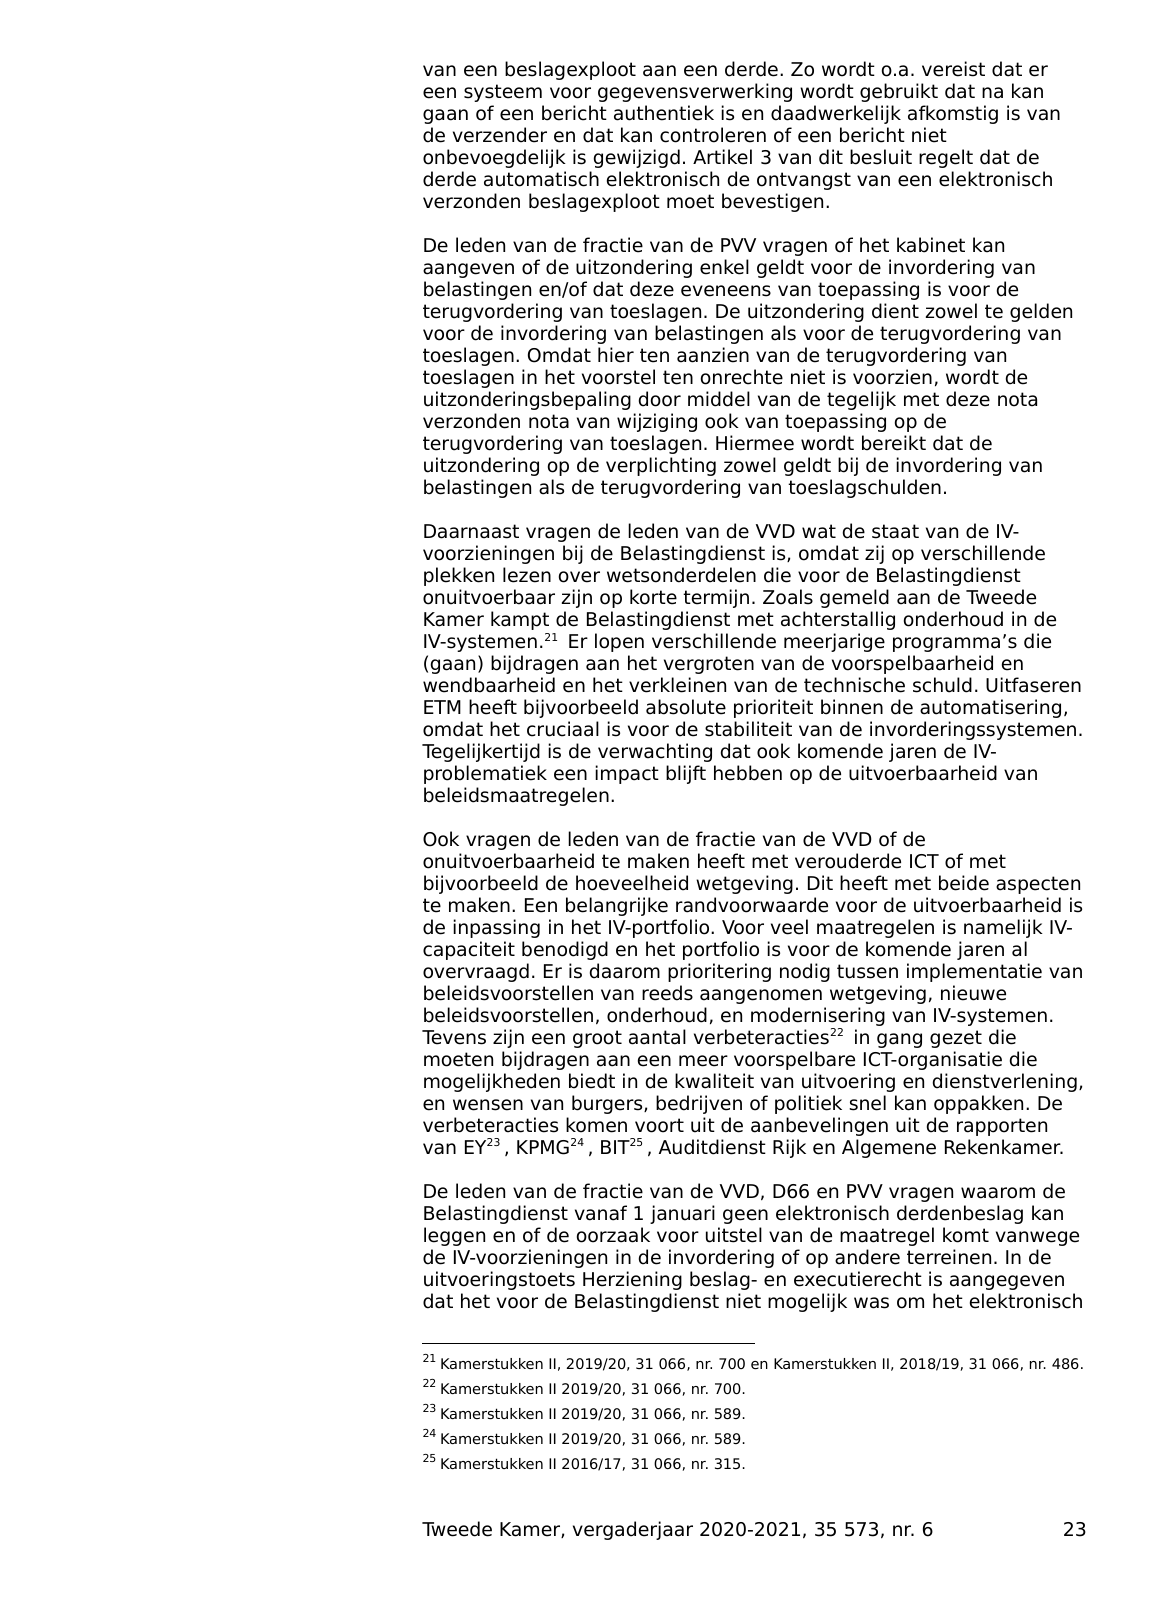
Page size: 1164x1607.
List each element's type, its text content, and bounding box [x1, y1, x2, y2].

text Kamerstukken II 2019/20, 31 066, nr. 589. [422, 1402, 1087, 1424]
text De leden van de fractie van de PVV vragen of het kabinet kan aangeven of de uitzondering enkel geldt voor de invordering van belastingen en/of dat deze eveneens van toepassing is voor de terugvordering van toeslagen. De uitzondering dient zowel te gelden voor de invordering van belastingen als voor de terugvordering van toeslagen. Omdat hier ten aanzien van de terugvordering van toeslagen in het voorstel ten onrechte niet is voorzien, wordt de uitzonderingsbepaling door middel van de tegelijk met deze nota verzonden nota van wijziging ook van toepassing op de terugvordering van toeslagen. Hiermee wordt bereikt dat de uitzondering op de verplichting zowel geldt bij de invordering van belastingen als de terugvordering van toeslagschulden. [422, 235, 1087, 499]
text De leden van de fractie van de VVD, D66 en PVV vragen waarom de Belastingdienst vanaf 1 januari geen elektronisch derdenbeslag kan leggen en of de oorzaak voor uitstel van de maatregel komt vanwege de IV-voorzieningen in de invordering of op andere terreinen. In de uitvoeringstoets Herziening beslag- en executierecht is aangegeven dat het voor de Belastingdienst niet mogelijk was om het elektronisch [422, 1181, 1087, 1313]
text Kamerstukken II 2019/20, 31 066, nr. 589. [422, 1427, 1087, 1449]
text Daarnaast vragen de leden van de VVD wat de staat van de IV-voorzieningen bij de Belastingdienst is, omdat zij op verschillende plekken lezen over wetsonderdelen die voor de Belastingdienst onuitvoerbaar zijn op korte termijn. Zoals gemeld aan de Tweede Kamer kampt de Belastingdienst met achterstallig onderhoud in de IV-systemen. Er lopen verschillende meerjarige programma’s die (gaan) bijdragen aan het vergroten van de voorspelbaarheid en wendbaarheid en het verkleinen van de technische schuld. Uitfaseren ETM heeft bijvoorbeeld absolute prioriteit binnen de automatisering, omdat het cruciaal is voor de stabiliteit van de invorderingssystemen. Tegelijkertijd is de verwachting dat ook komende jaren de IV-problematiek een impact blijft hebben op de uitvoerbaarheid van beleidsmaatregelen. [422, 521, 1087, 807]
text Kamerstukken II 2019/20, 31 066, nr. 700. [422, 1377, 1087, 1399]
text van een beslagexploot aan een derde. Zo wordt o.a. vereist dat er een systeem voor gegevensverwerking wordt gebruikt dat na kan gaan of een bericht authentiek is en daadwerkelijk afkomstig is van de verzender en dat kan controleren of een bericht niet onbevoegdelijk is gewijzigd. Artikel 3 van dit besluit regelt dat de derde automatisch elektronisch de ontvangst van een elektronisch verzonden beslagexploot moet bevestigen. [422, 59, 1087, 213]
text Kamerstukken II 2016/17, 31 066, nr. 315. [422, 1452, 1087, 1474]
text Kamerstukken II, 2019/20, 31 066, nr. 700 en Kamerstukken II, 2018/19, 31 066, nr. 486. [422, 1352, 1087, 1374]
text Ook vragen de leden van de fractie van de VVD of de onuitvoerbaarheid te maken heeft met verouderde ICT of met bijvoorbeeld de hoeveelheid wetgeving. Dit heeft met beide aspecten te maken. Een belangrijke randvoorwaarde voor de uitvoerbaarheid is de inpassing in het IV-portfolio. Voor veel maatregelen is namelijk IV-capaciteit benodigd en het portfolio is voor de komende jaren al overvraagd. Er is daarom prioritering nodig tussen implementatie van beleidsvoorstellen van reeds aangenomen wetgeving, nieuwe beleidsvoorstellen, onderhoud, en modernisering van IV-systemen. Tevens zijn een groot aantal verbeteracties in gang gezet die moeten bijdragen aan een meer voorspelbare ICT-organisatie die mogelijkheden biedt in de kwaliteit van uitvoering en dienstverlening, en wensen van burgers, bedrijven of politiek snel kan oppakken. De verbeteracties komen voort uit de aanbevelingen uit de rapporten van EY, KPMG, BIT, Auditdienst Rijk en Algemene Rekenkamer. [422, 829, 1087, 1159]
